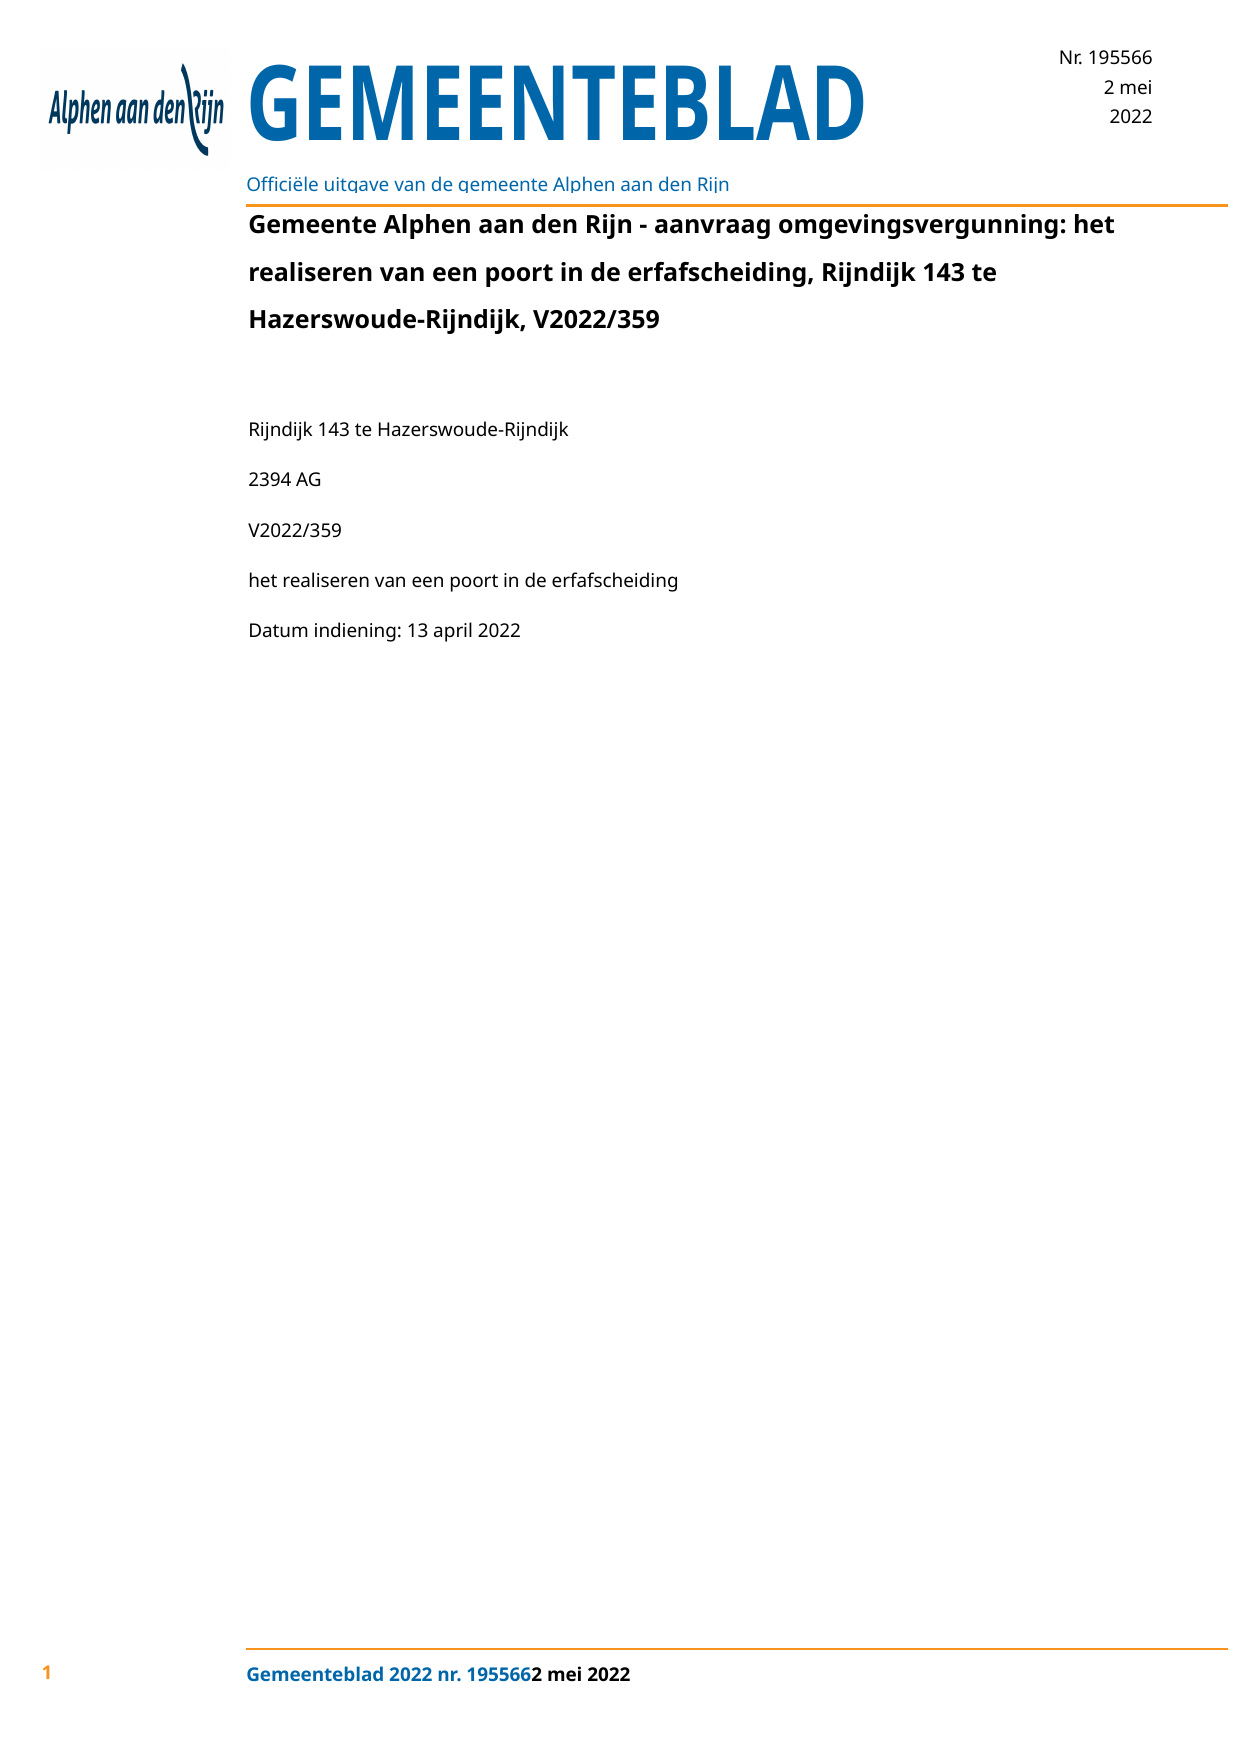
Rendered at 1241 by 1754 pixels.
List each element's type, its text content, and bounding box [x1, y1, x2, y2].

text Datum indiening: 13 april 2022 [248, 618, 1152, 643]
text 2394 AG [248, 466, 1152, 492]
text Rijndijk 143 te Hazerswoude-Rijndijk [248, 416, 1152, 442]
text Gemeente Alphen aan den Rijn - aanvraag omgevingsvergunning: het realiseren van een poort in de erfafscheiding, Rijndijk 143 te Hazerswoude-Rijndijk, V2022/359 [248, 207, 1152, 336]
text het realiseren van een poort in de erfafscheiding [248, 567, 1152, 593]
text V2022/359 [248, 517, 1152, 542]
picture [41, 47, 231, 172]
